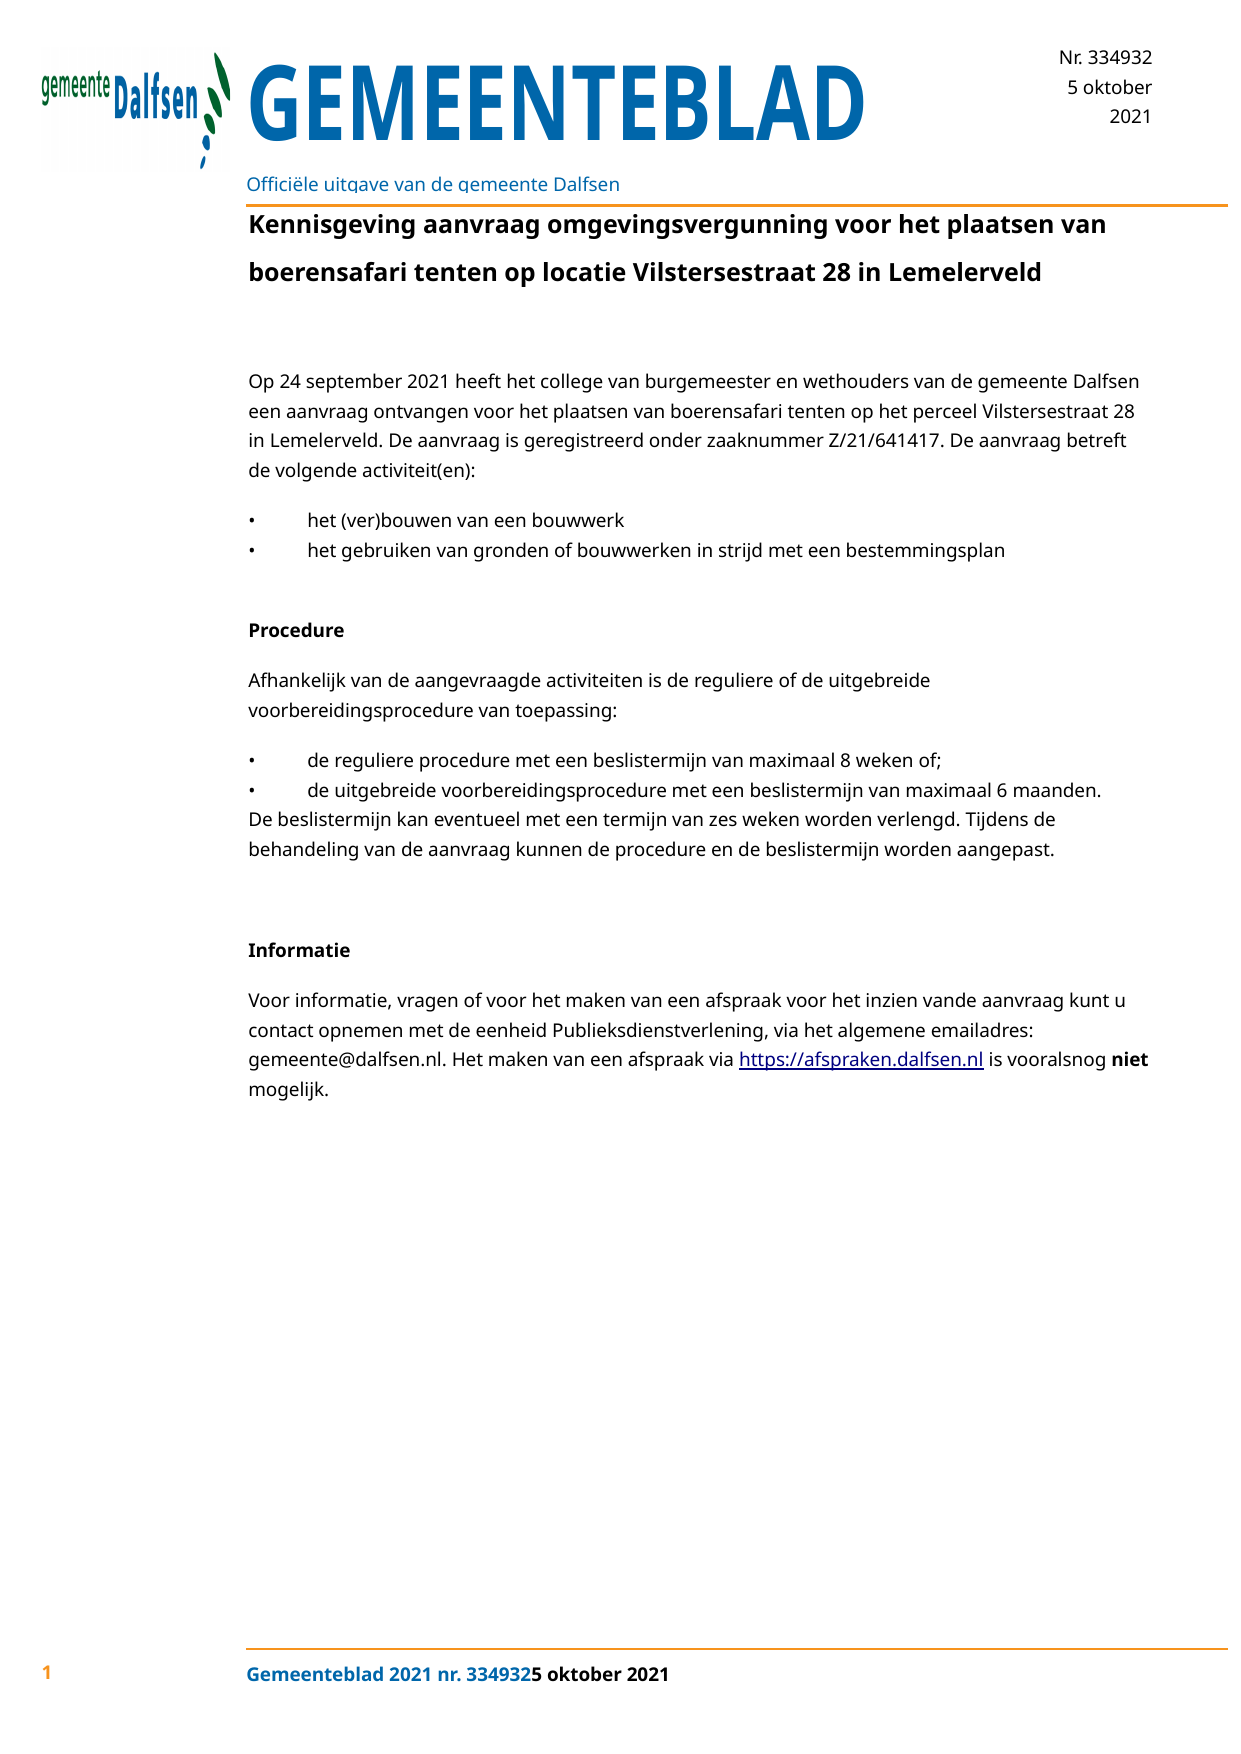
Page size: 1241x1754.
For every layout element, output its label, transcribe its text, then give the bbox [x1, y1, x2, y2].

text Procedure [248, 617, 1152, 643]
text Voor informatie, vragen of voor het maken van een afspraak voor het inzien vande aanvraag kunt u contact opnemen met de eenheid Publieksdienstverlening, via het algemene emailadres: gemeente@dalfsen.nl. Het maken van een afspraak via https://afspraken.dalfsen.nl is vooralsnog niet mogelijk. [248, 987, 1152, 1102]
text De beslistermijn kan eventueel met een termijn van zes weken worden verlengd. Tijdens de behandeling van de aanvraag kunnen de procedure en de beslistermijn worden aangepast. [248, 807, 1152, 862]
picture [41, 47, 231, 172]
text Kennisgeving aanvraag omgevingsvergunning voor het plaatsen van boerensafari tenten op locatie Vilstersestraat 28 in Lemelerveld [248, 207, 1152, 288]
list de reguliere procedure met een beslistermijn van maximaal 8 weken of; [248, 747, 1152, 773]
list het (ver)bouwen van een bouwwerk [248, 507, 1152, 533]
text Afhankelijk van de aangevraagde activiteiten is de reguliere of de uitgebreide voorbereidingsprocedure van toepassing: [248, 667, 1152, 723]
text Informatie [248, 937, 1152, 963]
text Op 24 september 2021 heeft het college van burgemeester en wethouders van de gemeente Dalfsen een aanvraag ontvangen voor het plaatsen van boerensafari tenten op het perceel Vilstersestraat 28 in Lemelerveld. De aanvraag is geregistreerd onder zaaknummer Z/21/641417. De aanvraag betreft de volgende activiteit(en): [248, 368, 1152, 483]
list het gebruiken van gronden of bouwwerken in strijd met een bestemmingsplan [248, 537, 1152, 563]
list de uitgebreide voorbereidingsprocedure met een beslistermijn van maximaal 6 maanden. [248, 777, 1152, 803]
